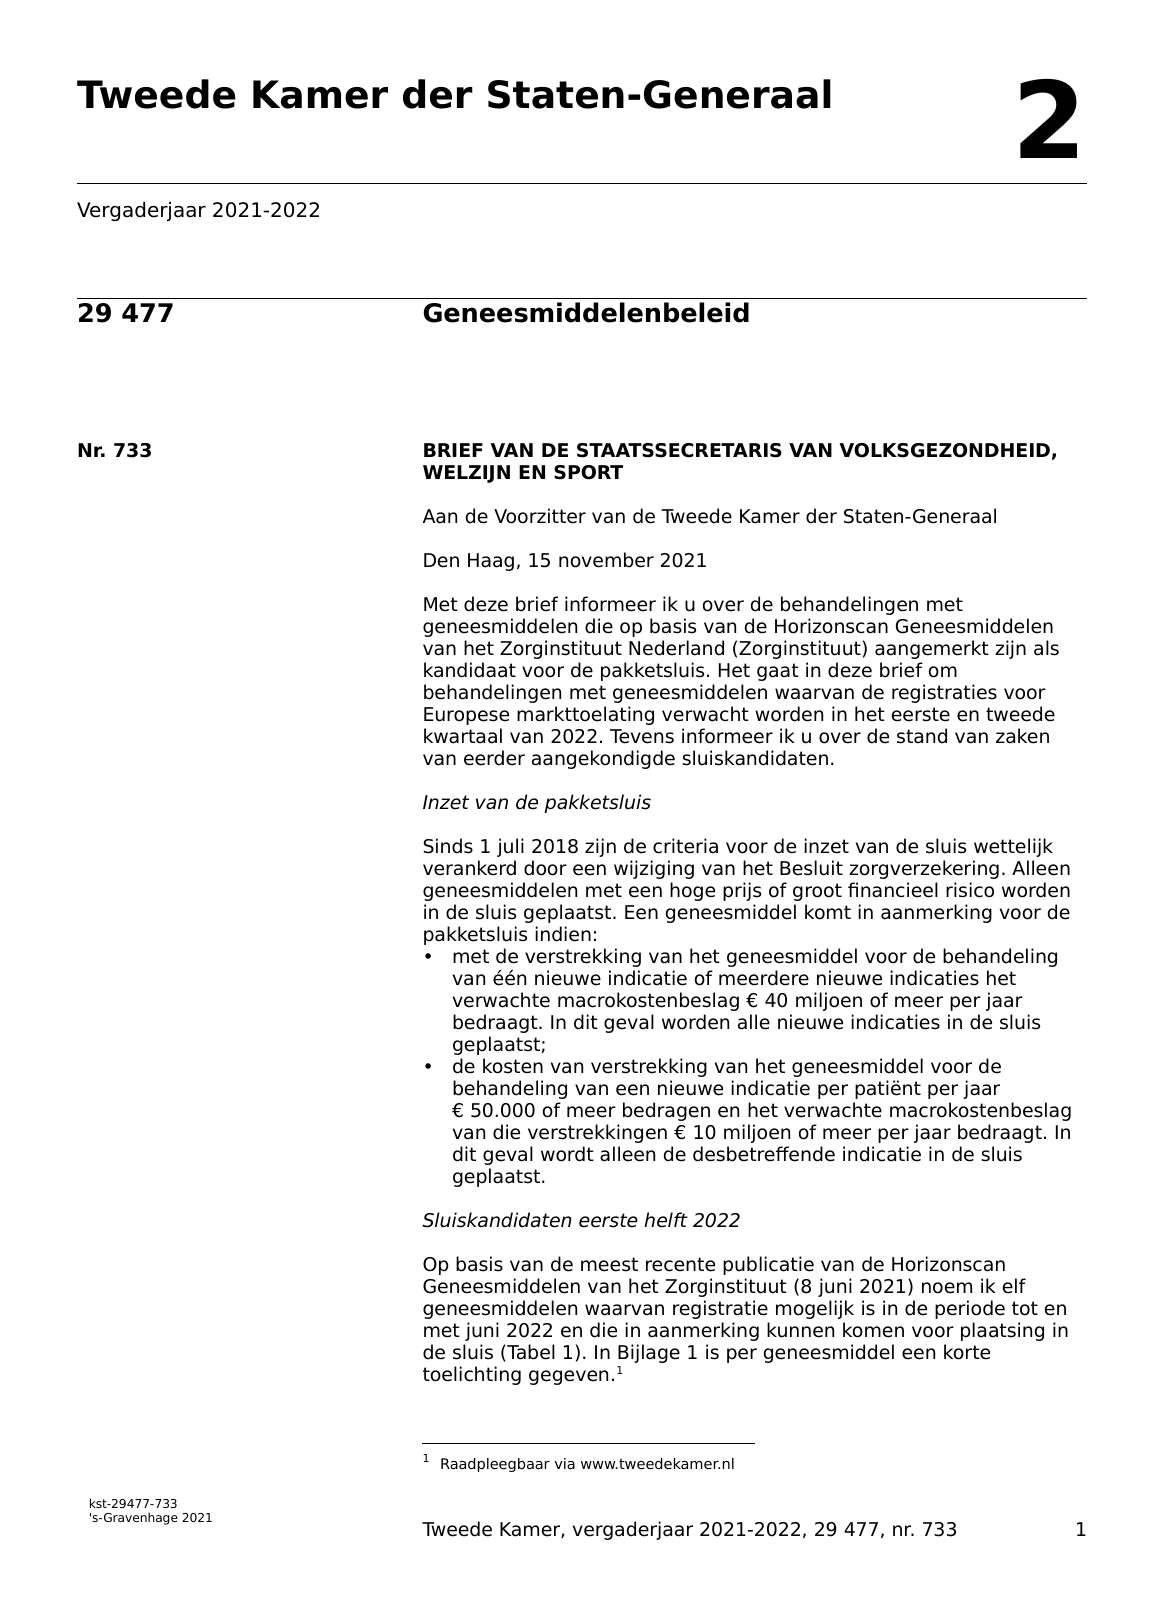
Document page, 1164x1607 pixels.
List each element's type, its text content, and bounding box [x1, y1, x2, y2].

text kst-29477-733 [88, 1497, 323, 1511]
subtitle Sluiskandidaten eerste helft 2022 [422, 1210, 1087, 1232]
subtitle 29 477 Geneesmiddelenbeleid [77, 299, 1087, 329]
text Raadpleegbaar via www.tweedekamer.nl [422, 1452, 1087, 1474]
text Op basis van de meest recente publicatie van de Horizonscan Geneesmiddelen van het Zorginstituut (8 juni 2021) noem ik elf geneesmiddelen waarvan registratie mogelijk is in de periode tot en met juni 2022 en die in aanmerking kunnen komen voor plaatsing in de sluis (Tabel 1). In Bijlage 1 is per geneesmiddel een korte toelichting gegeven. [422, 1254, 1087, 1386]
text • de kosten van verstrekking van het geneesmiddel voor de behandeling van een nieuwe indicatie per patiënt per jaar € 50.000 of meer bedragen en het verwachte macrokostenbeslag van die verstrekkingen € 10 miljoen of meer per jaar bedraagt. In dit geval wordt alleen de desbetreffende indicatie in de sluis geplaatst. [422, 1056, 1087, 1188]
subtitle Inzet van de pakketsluis [422, 792, 1087, 814]
text 's-Gravenhage 2021 [88, 1511, 323, 1525]
table_header 2 [886, 59, 1087, 183]
text • met de verstrekking van het geneesmiddel voor de behandeling van één nieuwe indicatie of meerdere nieuwe indicaties het verwachte macrokostenbeslag € 40 miljoen of meer per jaar bedraagt. In dit geval worden alle nieuwe indicaties in de sluis geplaatst; [422, 946, 1087, 1056]
text Sinds 1 juli 2018 zijn de criteria voor de inzet van de sluis wettelijk verankerd door een wijziging van het Besluit zorgverzekering. Alleen geneesmiddelen met een hoge prijs of groot financieel risico worden in de sluis geplaatst. Een geneesmiddel komt in aanmerking voor de pakketsluis indien: [422, 836, 1087, 946]
text Den Haag, 15 november 2021 [422, 550, 1087, 572]
table_cell Vergaderjaar 2021-2022 [77, 184, 1087, 298]
text Aan de Voorzitter van de Tweede Kamer der Staten-Generaal [422, 506, 1087, 528]
subtitle Nr. 733 BRIEF VAN DE STAATSSECRETARIS VAN VOLKSGEZONDHEID, WELZIJN EN SPORT [77, 440, 1087, 484]
table_header Tweede Kamer der Staten-Generaal [77, 59, 886, 183]
text Met deze brief informeer ik u over de behandelingen met geneesmiddelen die op basis van de Horizonscan Geneesmiddelen van het Zorginstituut Nederland (Zorginstituut) aangemerkt zijn als kandidaat voor de pakketsluis. Het gaat in deze brief om behandelingen met geneesmiddelen waarvan de registraties voor Europese markttoelating verwacht worden in het eerste en tweede kwartaal van 2022. Tevens informeer ik u over de stand van zaken van eerder aangekondigde sluiskandidaten. [422, 594, 1087, 770]
